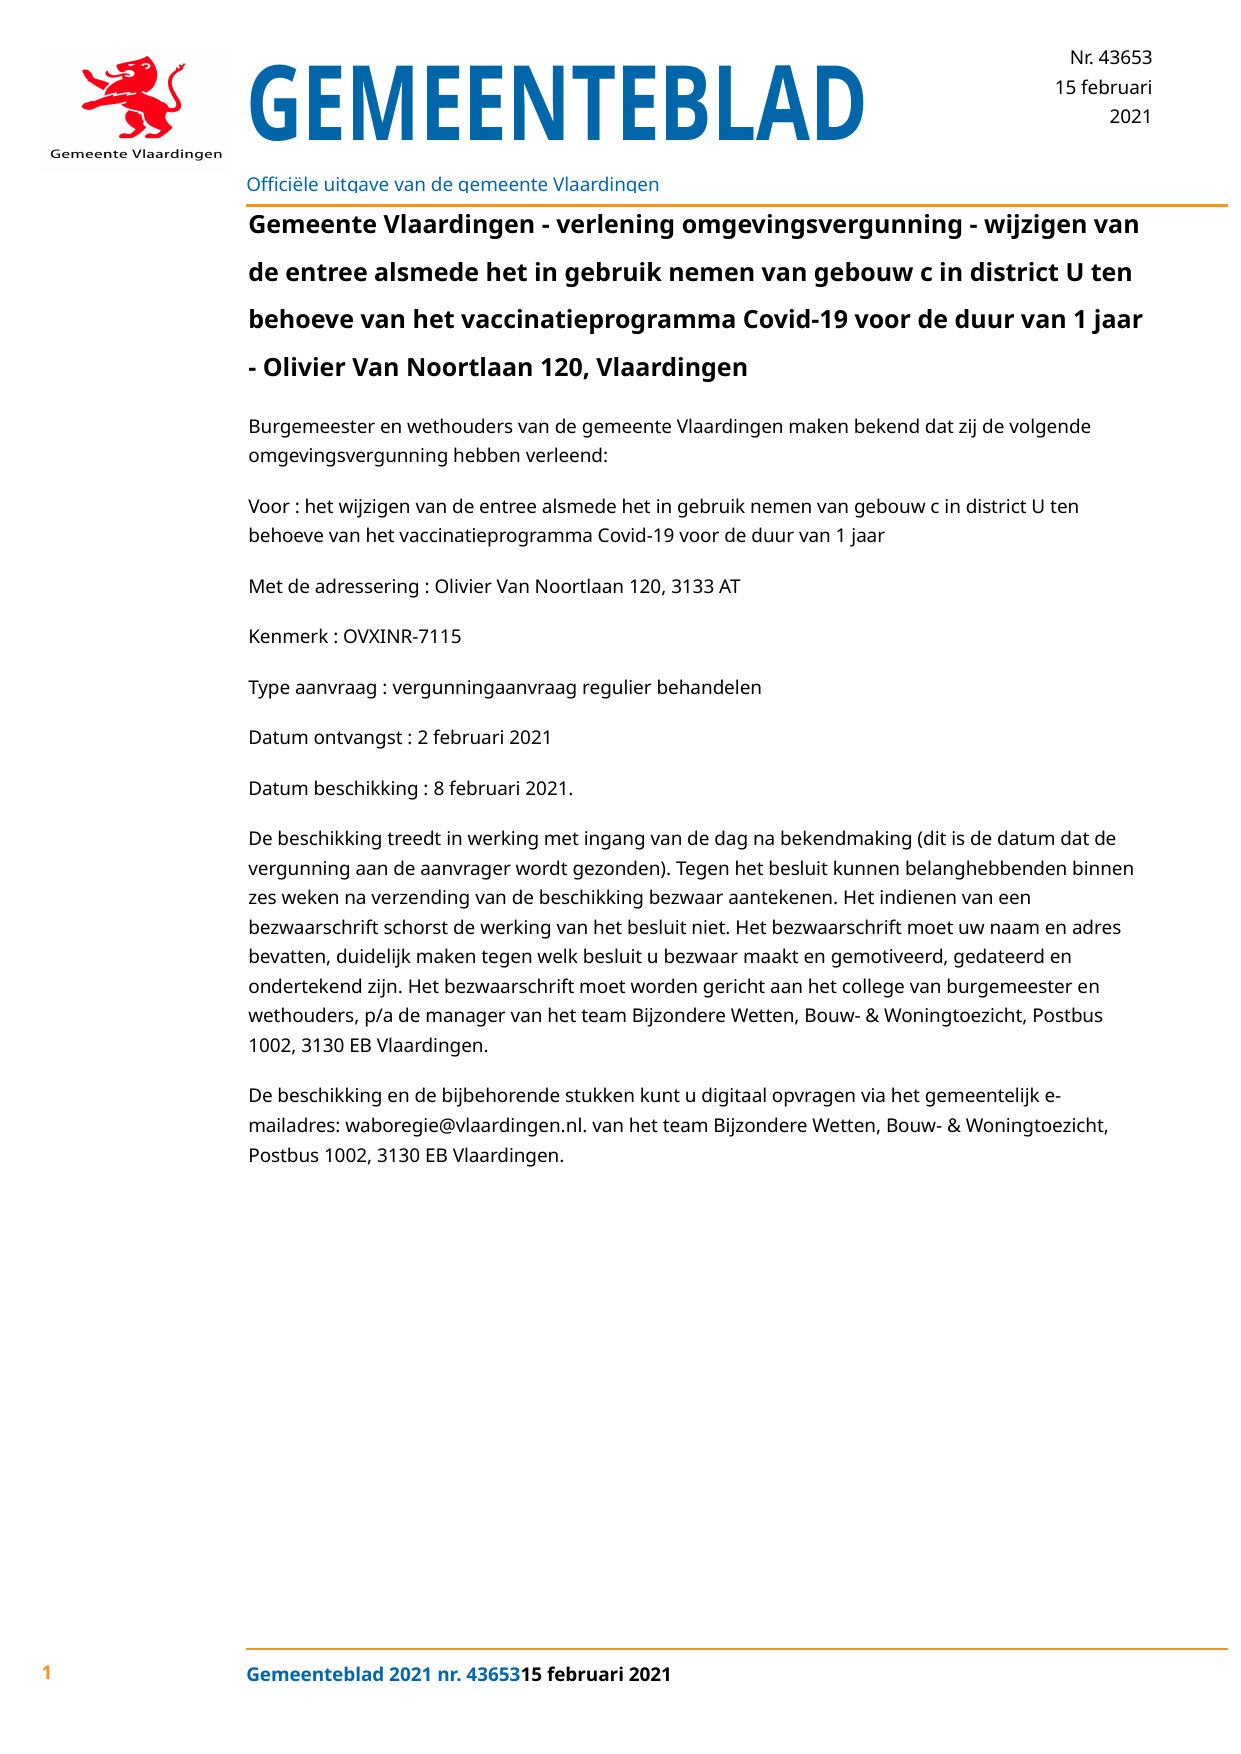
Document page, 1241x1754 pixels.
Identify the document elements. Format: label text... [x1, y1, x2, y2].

text Voor : het wijzigen van de entree alsmede het in gebruik nemen van gebouw c in district U ten behoeve van het vaccinatieprogramma Covid-19 voor de duur van 1 jaar [248, 493, 1152, 548]
text De beschikking en de bijbehorende stukken kunt u digitaal opvragen via het gemeentelijk e-mailadres: waboregie@vlaardingen.nl. van het team Bijzondere Wetten, Bouw- & Woningtoezicht, Postbus 1002, 3130 EB Vlaardingen. [248, 1083, 1152, 1168]
picture [41, 47, 231, 172]
text Kenmerk : OVXINR-7115 [248, 623, 1152, 649]
text Burgemeester en wethouders van de gemeente Vlaardingen maken bekend dat zij de volgende omgevingsvergunning hebben verleend: [248, 413, 1152, 468]
text Datum beschikking : 8 februari 2021. [248, 775, 1152, 801]
text Gemeente Vlaardingen - verlening omgevingsvergunning - wijzigen van de entree alsmede het in gebruik nemen van gebouw c in district U ten behoeve van het vaccinatieprogramma Covid-19 voor de duur van 1 jaar - Olivier Van Noortlaan 120, Vlaardingen [248, 207, 1152, 384]
text Type aanvraag : vergunningaanvraag regulier behandelen [248, 674, 1152, 700]
text Datum ontvangst : 2 februari 2021 [248, 724, 1152, 750]
text Met de adressering : Olivier Van Noortlaan 120, 3133 AT [248, 573, 1152, 599]
text De beschikking treedt in werking met ingang van de dag na bekendmaking (dit is de datum dat de vergunning aan de aanvrager wordt gezonden). Tegen het besluit kunnen belanghebbenden binnen zes weken na verzending van de beschikking bezwaar aantekenen. Het indienen van een bezwaarschrift schorst de werking van het besluit niet. Het bezwaarschrift moet uw naam en adres bevatten, duidelijk maken tegen welk besluit u bezwaar maakt en gemotiveerd, gedateerd en ondertekend zijn. Het bezwaarschrift moet worden gericht aan het college van burgemeester en wethouders, p/a de manager van het team Bijzondere Wetten, Bouw- & Woningtoezicht, Postbus 1002, 3130 EB Vlaardingen. [248, 825, 1152, 1058]
